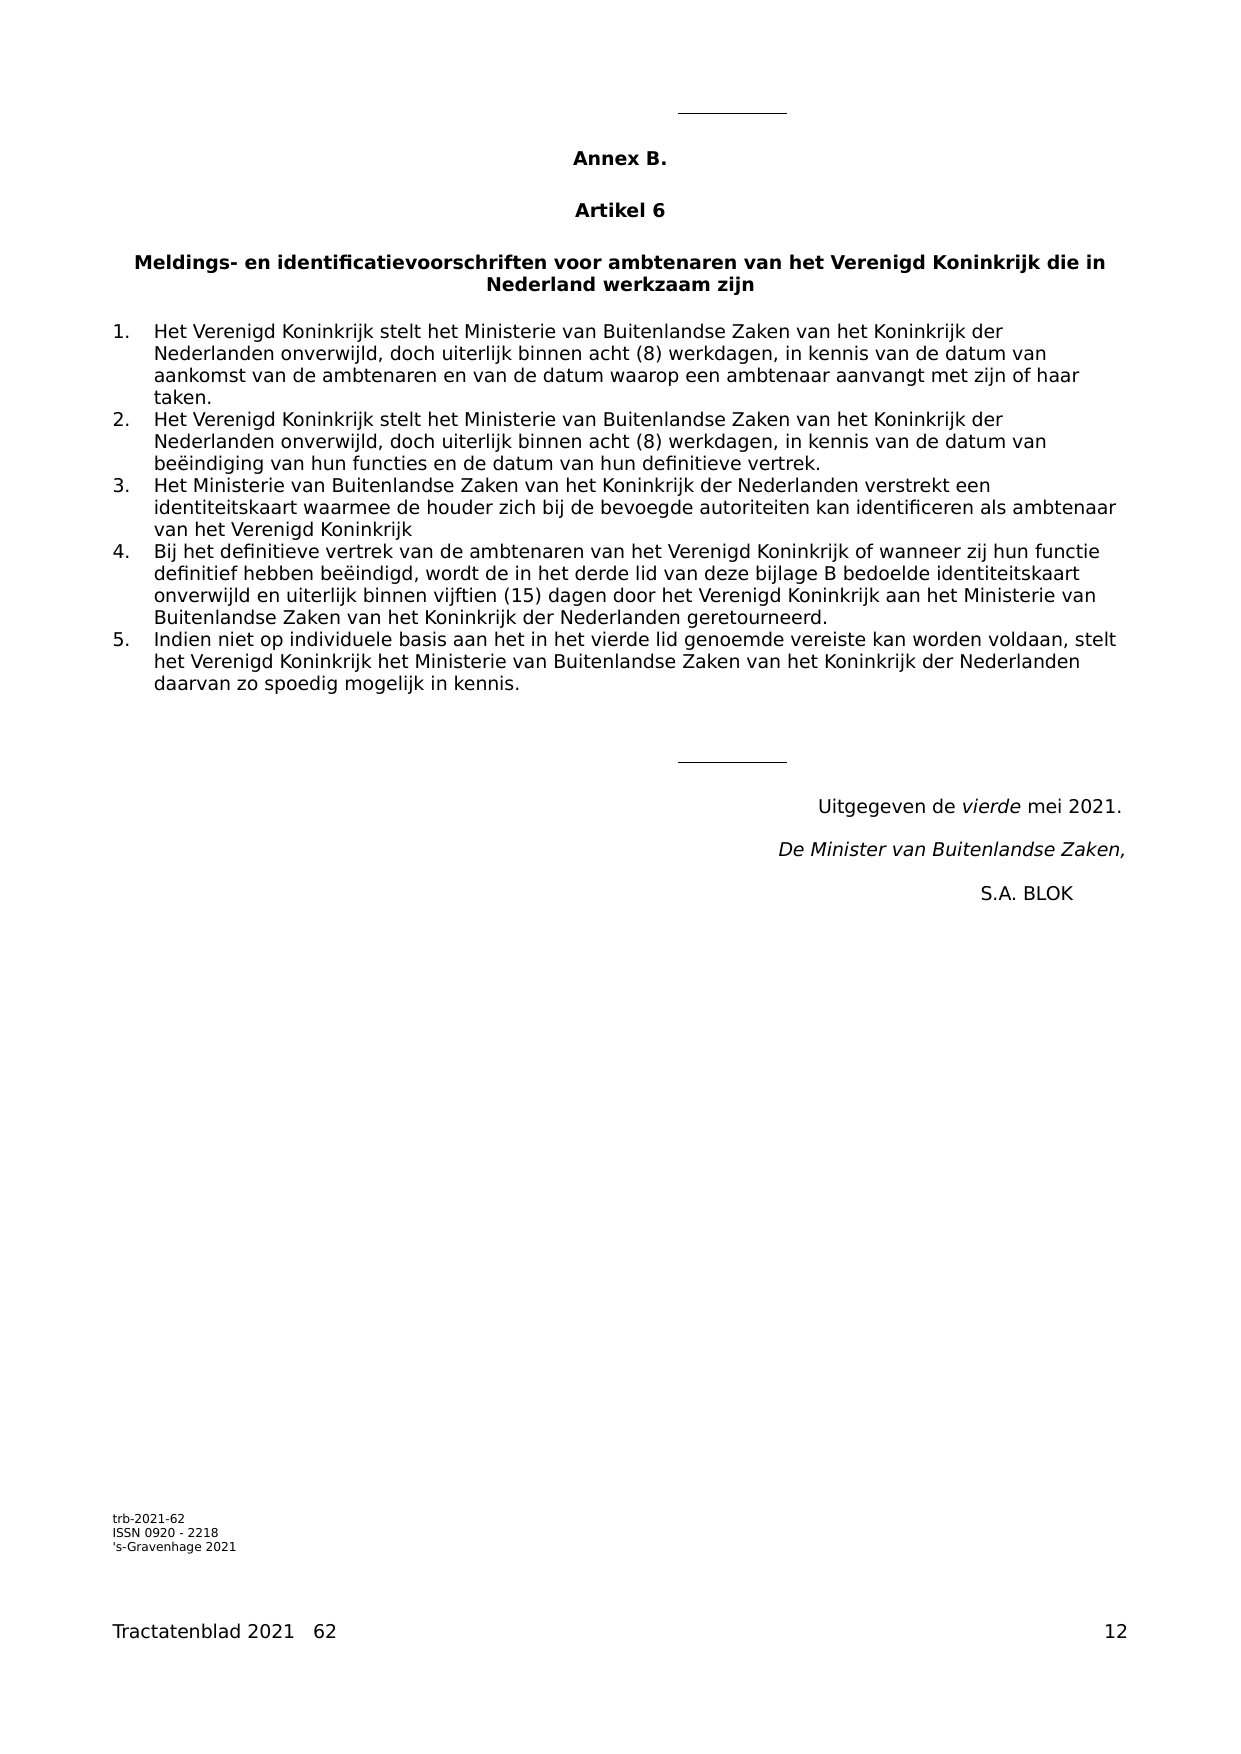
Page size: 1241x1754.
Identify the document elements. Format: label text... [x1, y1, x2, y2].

subtitle Meldings- en identificatievoorschriften voor ambtenaren van het Verenigd Koninkrijk die in Nederland werkzaam zijn [112, 252, 1128, 296]
text 5. Indien niet op individuele basis aan het in het vierde lid genoemde vereiste kan worden voldaan, stelt het Verenigd Koninkrijk het Ministerie van Buitenlandse Zaken van het Koninkrijk der Nederlanden daarvan zo spoedig mogelijk in kennis. [112, 628, 1128, 694]
text 1. Het Verenigd Koninkrijk stelt het Ministerie van Buitenlandse Zaken van het Koninkrijk der Nederlanden onverwijld, doch uiterlijk binnen acht (8) werkdagen, in kennis van de datum van aankomst van de ambtenaren en van de datum waarop een ambtenaar aanvangt met zijn of haar taken. [112, 321, 1128, 409]
text 's-Gravenhage 2021 [112, 1540, 346, 1554]
subtitle Annex B. [112, 148, 1128, 170]
text ISSN 0920 - 2218 [112, 1526, 346, 1540]
text De Minister van Buitenlandse Zaken, S.A. BLOK [112, 838, 1128, 904]
text 3. Het Ministerie van Buitenlandse Zaken van het Koninkrijk der Nederlanden verstrekt een identiteitskaart waarmee de houder zich bij de bevoegde autoriteiten kan identificeren als ambtenaar van het Verenigd Koninkrijk [112, 475, 1128, 541]
text Uitgegeven de vierde mei 2021. [112, 796, 1128, 818]
text 4. Bij het definitieve vertrek van de ambtenaren van het Verenigd Koninkrijk of wanneer zij hun functie definitief hebben beëindigd, wordt de in het derde lid van deze bijlage B bedoelde identiteitskaart onverwijld en uiterlijk binnen vijftien (15) dagen door het Verenigd Koninkrijk aan het Ministerie van Buitenlandse Zaken van het Koninkrijk der Nederlanden geretourneerd. [112, 541, 1128, 628]
subtitle Artikel 6 [112, 200, 1128, 222]
text 2. Het Verenigd Koninkrijk stelt het Ministerie van Buitenlandse Zaken van het Koninkrijk der Nederlanden onverwijld, doch uiterlijk binnen acht (8) werkdagen, in kennis van de datum van beëindiging van hun functies en de datum van hun definitieve vertrek. [112, 409, 1128, 475]
text trb-2021-62 [112, 1512, 346, 1526]
